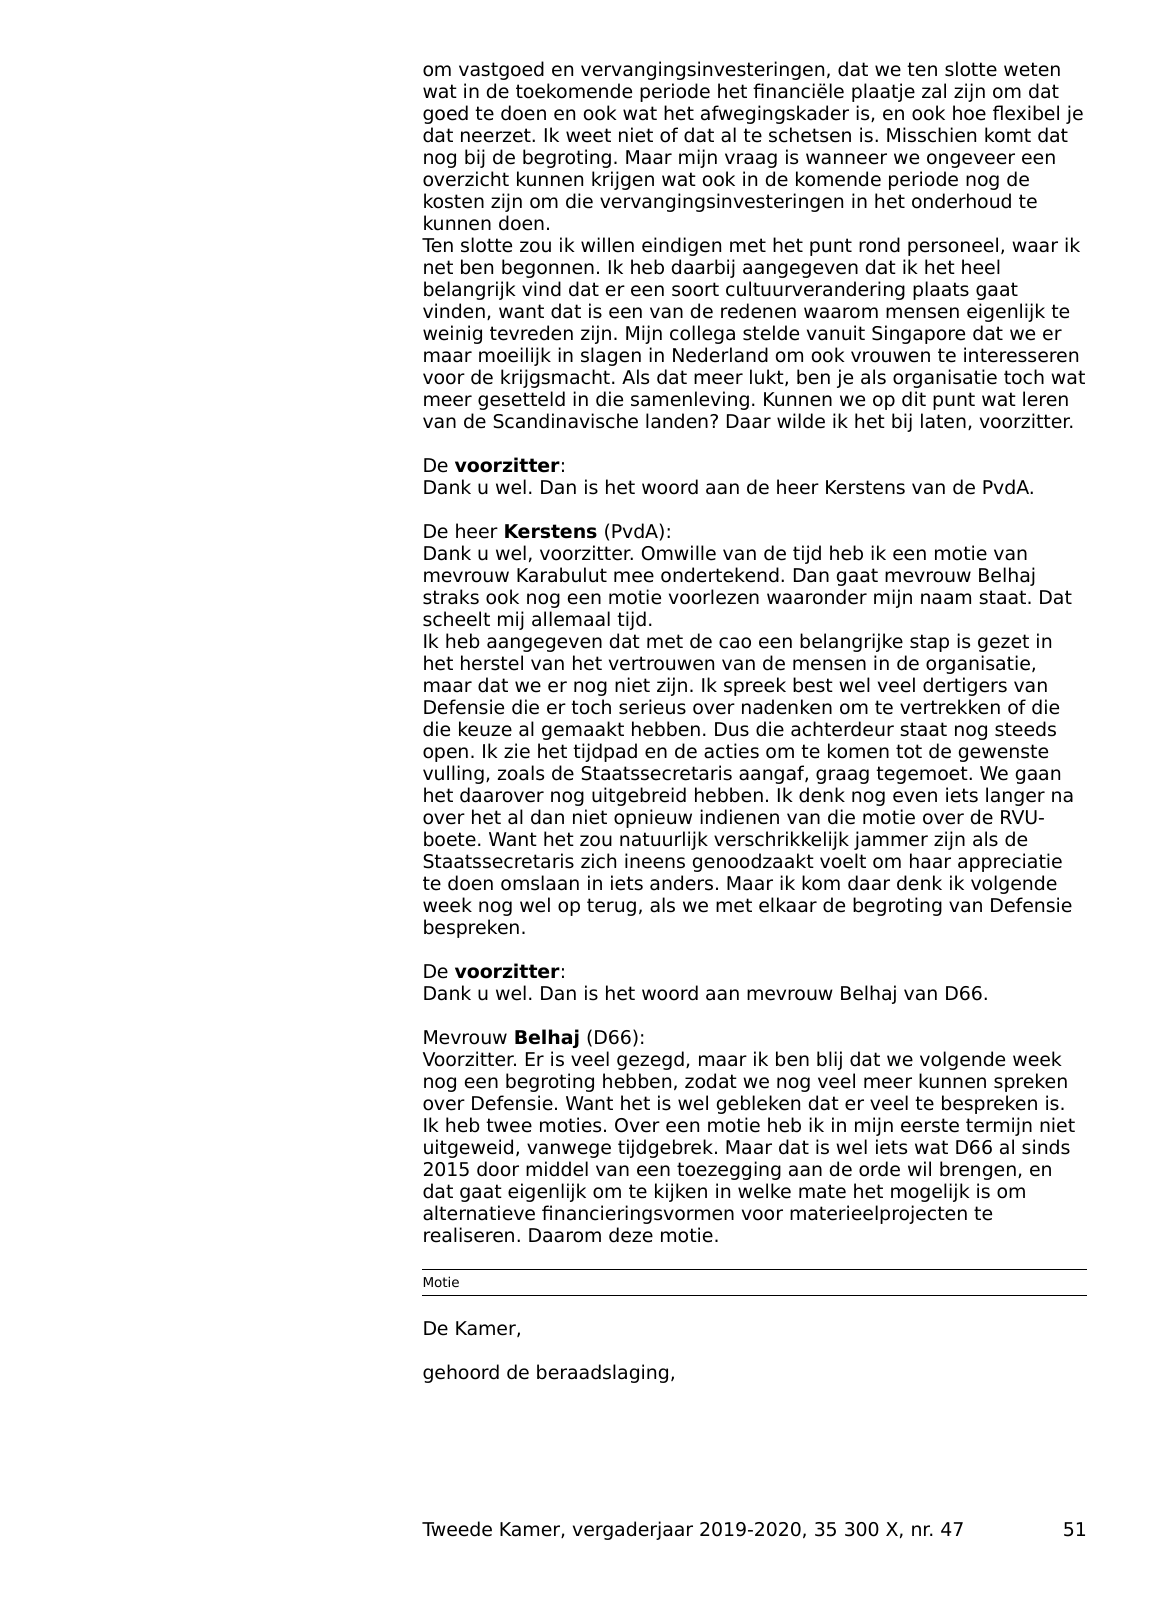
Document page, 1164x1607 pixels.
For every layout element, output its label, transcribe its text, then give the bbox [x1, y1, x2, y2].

text Ten slotte zou ik willen eindigen met het punt rond personeel, waar ik net ben begonnen. Ik heb daarbij aangegeven dat ik het heel belangrijk vind dat er een soort cultuurverandering plaats gaat vinden, want dat is een van de redenen waarom mensen eigenlijk te weinig tevreden zijn. Mijn collega stelde vanuit Singapore dat we er maar moeilijk in slagen in Nederland om ook vrouwen te interesseren voor de krijgsmacht. Als dat meer lukt, ben je als organisatie toch wat meer gesetteld in die samenleving. Kunnen we op dit punt wat leren van de Scandinavische landen? Daar wilde ik het bij laten, voorzitter. [422, 235, 1087, 433]
text De voorzitter: [422, 961, 1087, 983]
text Dank u wel. Dan is het woord aan de heer Kerstens van de PvdA. [422, 477, 1087, 499]
text Dank u wel, voorzitter. Omwille van de tijd heb ik een motie van mevrouw Karabulut mee ondertekend. Dan gaat mevrouw Belhaj straks ook nog een motie voorlezen waaronder mijn naam staat. Dat scheelt mij allemaal tijd. [422, 543, 1087, 631]
text De voorzitter: [422, 455, 1087, 477]
text De heer Kerstens (PvdA): [422, 521, 1087, 543]
text De Kamer, [422, 1318, 1087, 1340]
table_header Motie [422, 1270, 1087, 1295]
text Dank u wel. Dan is het woord aan mevrouw Belhaj van D66. [422, 983, 1087, 1005]
text om vastgoed en vervangingsinvesteringen, dat we ten slotte weten wat in de toekomende periode het financiële plaatje zal zijn om dat goed te doen en ook wat het afwegingskader is, en ook hoe flexibel je dat neerzet. Ik weet niet of dat al te schetsen is. Misschien komt dat nog bij de begroting. Maar mijn vraag is wanneer we ongeveer een overzicht kunnen krijgen wat ook in de komende periode nog de kosten zijn om die vervangingsinvesteringen in het onderhoud te kunnen doen. [422, 59, 1087, 235]
text Mevrouw Belhaj (D66): [422, 1027, 1087, 1049]
text Ik heb aangegeven dat met de cao een belangrijke stap is gezet in het herstel van het vertrouwen van de mensen in de organisatie, maar dat we er nog niet zijn. Ik spreek best wel veel dertigers van Defensie die er toch serieus over nadenken om te vertrekken of die die keuze al gemaakt hebben. Dus die achterdeur staat nog steeds open. Ik zie het tijdpad en de acties om te komen tot de gewenste vulling, zoals de Staatssecretaris aangaf, graag tegemoet. We gaan het daarover nog uitgebreid hebben. Ik denk nog even iets langer na over het al dan niet opnieuw indienen van die motie over de RVU-boete. Want het zou natuurlijk verschrikkelijk jammer zijn als de Staatssecretaris zich ineens genoodzaakt voelt om haar appreciatie te doen omslaan in iets anders. Maar ik kom daar denk ik volgende week nog wel op terug, als we met elkaar de begroting van Defensie bespreken. [422, 631, 1087, 939]
text gehoord de beraadslaging, [422, 1362, 1087, 1384]
text Voorzitter. Er is veel gezegd, maar ik ben blij dat we volgende week nog een begroting hebben, zodat we nog veel meer kunnen spreken over Defensie. Want het is wel gebleken dat er veel te bespreken is. Ik heb twee moties. Over een motie heb ik in mijn eerste termijn niet uitgeweid, vanwege tijdgebrek. Maar dat is wel iets wat D66 al sinds 2015 door middel van een toezegging aan de orde wil brengen, en dat gaat eigenlijk om te kijken in welke mate het mogelijk is om alternatieve financieringsvormen voor materieelprojecten te realiseren. Daarom deze motie. [422, 1049, 1087, 1247]
